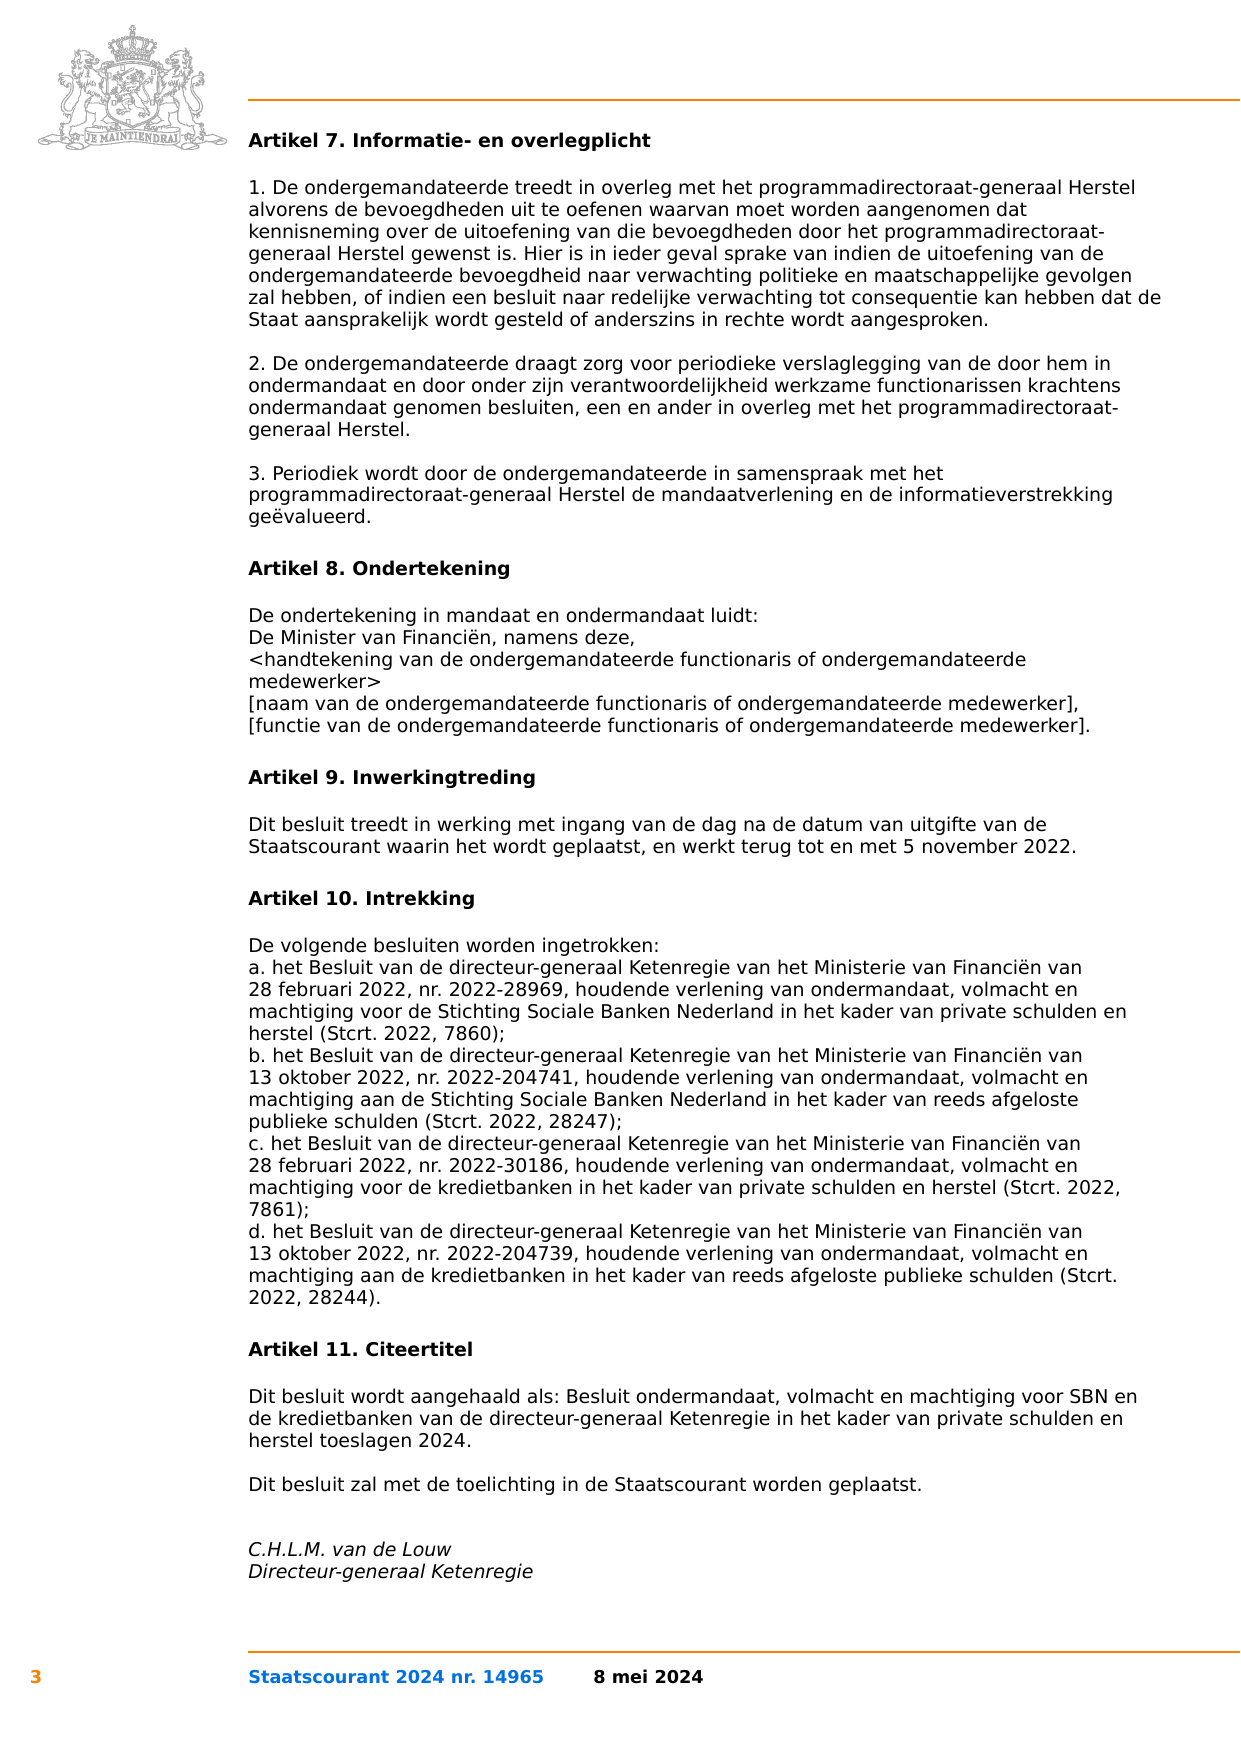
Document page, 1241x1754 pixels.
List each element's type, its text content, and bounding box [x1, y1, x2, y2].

text Dit besluit zal met de toelichting in de Staatscourant worden geplaatst. [248, 1473, 1163, 1496]
text 3. Periodiek wordt door de ondergemandateerde in samenspraak met het programmadirectoraat-generaal Herstel de mandaatverlening en de informatieverstrekking geëvalueerd. [248, 462, 1163, 528]
text [naam van de ondergemandateerde functionaris of ondergemandateerde medewerker], [248, 693, 1163, 715]
text De volgende besluiten worden ingetrokken: [248, 935, 1163, 957]
subtitle Artikel 11. Citeertitel [248, 1339, 1163, 1361]
subtitle Artikel 7. Informatie- en overlegplicht [248, 130, 1163, 152]
text 2. De ondergemandateerde draagt zorg voor periodieke verslaglegging van de door hem in ondermandaat en door onder zijn verantwoordelijkheid werkzame functionarissen krachtens ondermandaat genomen besluiten, een en ander in overleg met het programmadirectoraat-generaal Herstel. [248, 353, 1163, 441]
text C.H.L.M. van de Louw Directeur-generaal Ketenregie [248, 1517, 1163, 1583]
text De ondertekening in mandaat en ondermandaat luidt: [248, 605, 1163, 627]
subtitle Artikel 10. Intrekking [248, 888, 1163, 910]
text De Minister van Financiën, namens deze, [248, 627, 1163, 649]
text b. het Besluit van de directeur-generaal Ketenregie van het Ministerie van Financiën van 13 oktober 2022, nr. 2022-204741, houdende verlening van ondermandaat, volmacht en machtiging aan de Stichting Sociale Banken Nederland in het kader van reeds afgeloste publieke schulden (Stcrt. 2022, 28247); [248, 1045, 1163, 1133]
text d. het Besluit van de directeur-generaal Ketenregie van het Ministerie van Financiën van 13 oktober 2022, nr. 2022-204739, houdende verlening van ondermandaat, volmacht en machtiging aan de kredietbanken in het kader van reeds afgeloste publieke schulden (Stcrt. 2022, 28244). [248, 1221, 1163, 1309]
text 1. De ondergemandateerde treedt in overleg met het programmadirectoraat-generaal Herstel alvorens de bevoegdheden uit te oefenen waarvan moet worden aangenomen dat kennisneming over de uitoefening van die bevoegdheden door het programmadirectoraat-generaal Herstel gewenst is. Hier is in ieder geval sprake van indien de uitoefening van de ondergemandateerde bevoegdheid naar verwachting politieke en maatschappelijke gevolgen zal hebben, of indien een besluit naar redelijke verwachting tot consequentie kan hebben dat de Staat aansprakelijk wordt gesteld of anderszins in rechte wordt aangesproken. [248, 177, 1163, 331]
text c. het Besluit van de directeur-generaal Ketenregie van het Ministerie van Financiën van 28 februari 2022, nr. 2022-30186, houdende verlening van ondermandaat, volmacht en machtiging voor de kredietbanken in het kader van private schulden en herstel (Stcrt. 2022, 7861); [248, 1133, 1163, 1221]
text Dit besluit wordt aangehaald als: Besluit ondermandaat, volmacht en machtiging voor SBN en de kredietbanken van de directeur-generaal Ketenregie in het kader van private schulden en herstel toeslagen 2024. [248, 1386, 1163, 1452]
text Dit besluit treedt in werking met ingang van de dag na de datum van uitgifte van de Staatscourant waarin het wordt geplaatst, en werkt terug tot en met 5 november 2022. [248, 814, 1163, 858]
subtitle Artikel 8. Ondertekening [248, 558, 1163, 580]
picture [38, 25, 227, 150]
text [functie van de ondergemandateerde functionaris of ondergemandateerde medewerker]. [248, 715, 1163, 737]
subtitle Artikel 9. Inwerkingtreding [248, 767, 1163, 789]
text <handtekening van de ondergemandateerde functionaris of ondergemandateerde medewerker> [248, 649, 1163, 693]
text a. het Besluit van de directeur-generaal Ketenregie van het Ministerie van Financiën van 28 februari 2022, nr. 2022-28969, houdende verlening van ondermandaat, volmacht en machtiging voor de Stichting Sociale Banken Nederland in het kader van private schulden en herstel (Stcrt. 2022, 7860); [248, 957, 1163, 1045]
